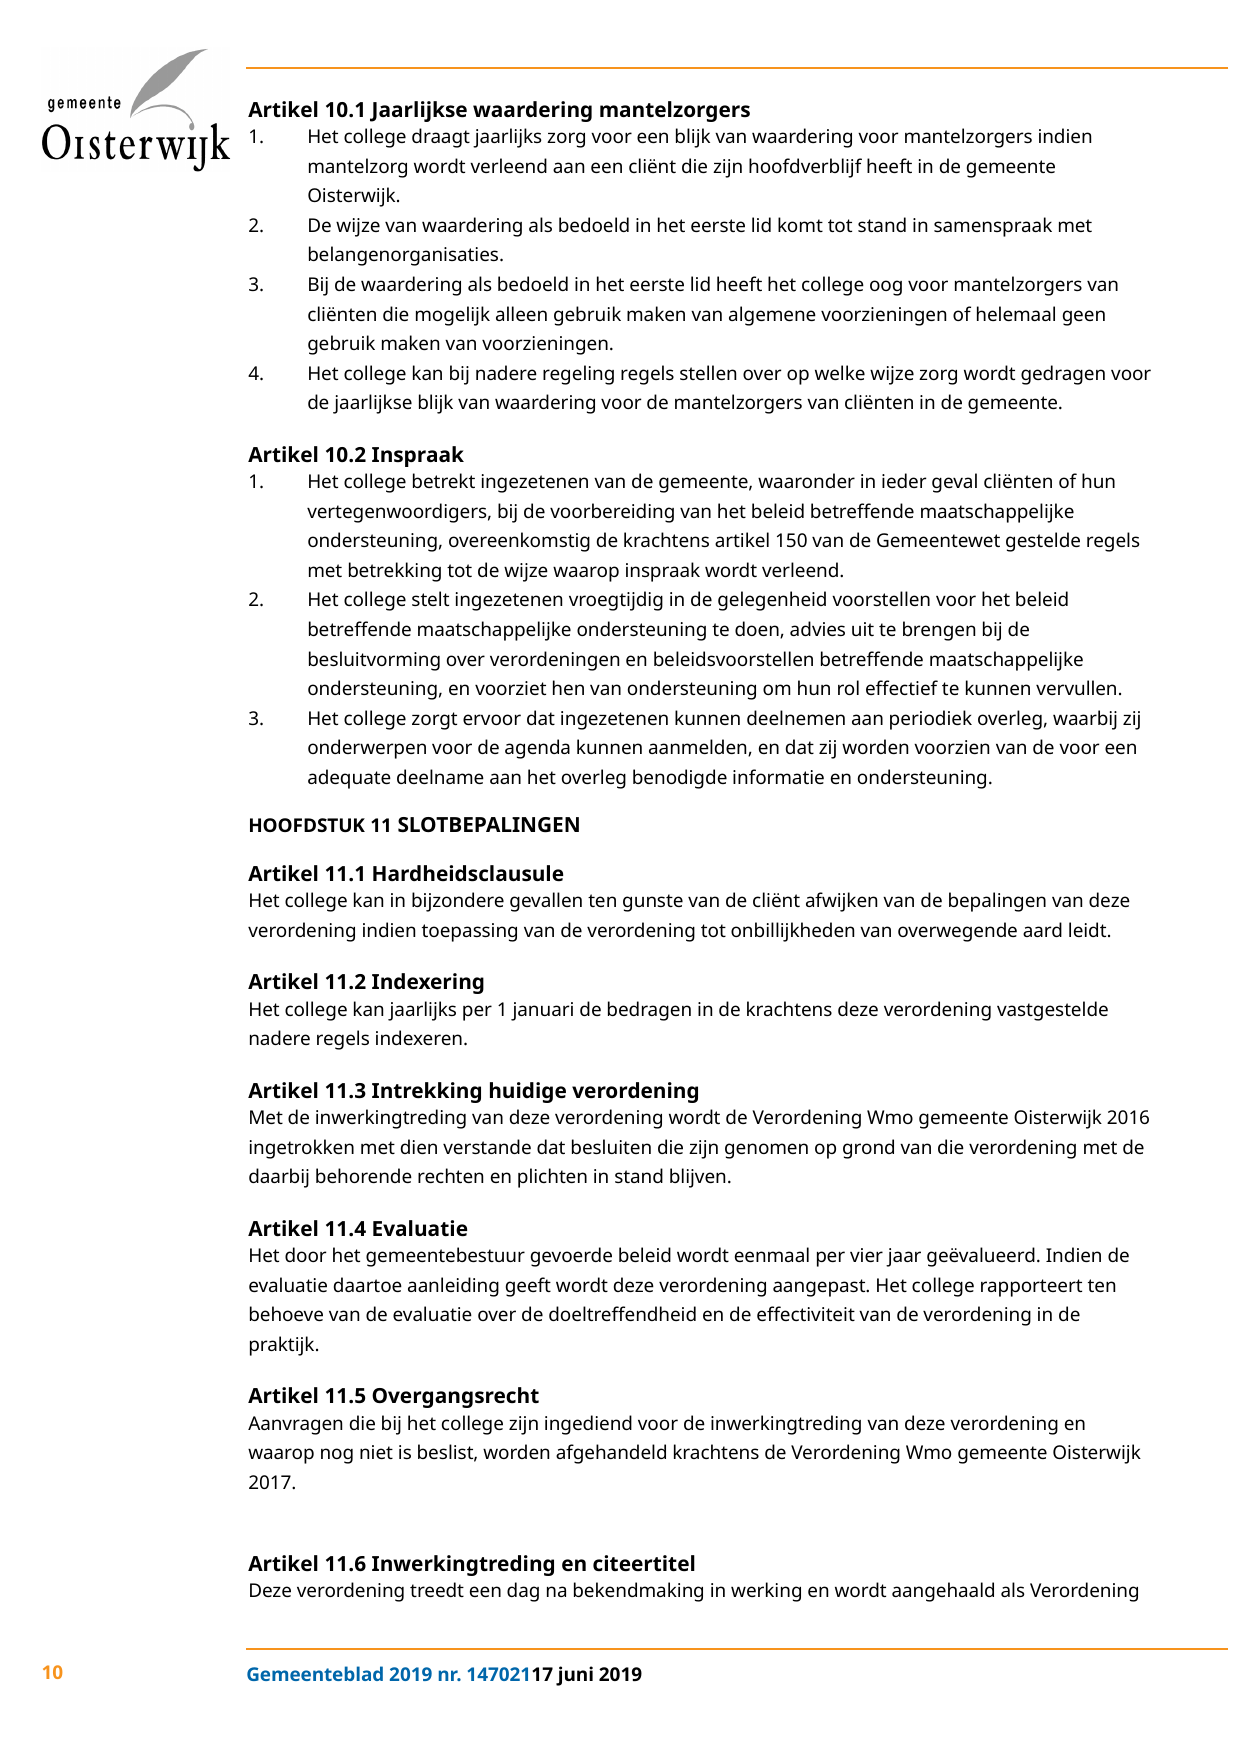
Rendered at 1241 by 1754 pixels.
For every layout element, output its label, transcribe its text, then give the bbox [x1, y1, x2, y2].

text Artikel 10.2 Inspraak [248, 440, 1152, 468]
list De wijze van waardering als bedoeld in het eerste lid komt tot stand in samenspraak met belangenorganisaties. [248, 212, 1152, 267]
text Artikel 11.3 Intrekking huidige verordening [248, 1076, 1152, 1104]
text Met de inwerkingtreding van deze verordening wordt de Verordening Wmo gemeente Oisterwijk 2016 ingetrokken met dien verstande dat besluiten die zijn genomen op grond van die verordening met de daarbij behorende rechten en plichten in stand blijven. [248, 1104, 1152, 1189]
text Artikel 11.5 Overgangsrecht [248, 1382, 1152, 1410]
list Het college zorgt ervoor dat ingezetenen kunnen deelnemen aan periodiek overleg, waarbij zij onderwerpen voor de agenda kunnen aanmelden, en dat zij worden voorzien van de voor een adequate deelname aan het overleg benodigde informatie en ondersteuning. [248, 705, 1152, 790]
text Aanvragen die bij het college zijn ingediend voor de inwerkingtreding van deze verordening en waarop nog niet is beslist, worden afgehandeld krachtens de Verordening Wmo gemeente Oisterwijk 2017. [248, 1410, 1152, 1495]
list Het college kan bij nadere regeling regels stellen over op welke wijze zorg wordt gedragen voor de jaarlijkse blijk van waardering voor de mantelzorgers van cliënten in de gemeente. [248, 360, 1152, 415]
list Het college stelt ingezetenen vroegtijdig in de gelegenheid voorstellen voor het beleid betreffende maatschappelijke ondersteuning te doen, advies uit te brengen bij de besluitvorming over verordeningen en beleidsvoorstellen betreffende maatschappelijke ondersteuning, en voorziet hen van ondersteuning om hun rol effectief te kunnen vervullen. [248, 587, 1152, 701]
text Het door het gemeentebestuur gevoerde beleid wordt eenmaal per vier jaar geëvalueerd. Indien de evaluatie daartoe aanleiding geeft wordt deze verordening aangepast. Het college rapporteert ten behoeve van de evaluatie over de doeltreffendheid en de effectiviteit van de verordening in de praktijk. [248, 1242, 1152, 1357]
list Het college draagt jaarlijks zorg voor een blijk van waardering voor mantelzorgers indien mantelzorg wordt verleend aan een cliënt die zijn hoofdverblijf heeft in de gemeente Oisterwijk. [248, 123, 1152, 208]
list Bij de waardering als bedoeld in het eerste lid heeft het college oog voor mantelzorgers van cliënten die mogelijk alleen gebruik maken van algemene voorzieningen of helemaal geen gebruik maken van voorzieningen. [248, 271, 1152, 356]
text Het college kan jaarlijks per 1 januari de bedragen in de krachtens deze verordening vastgestelde nadere regels indexeren. [248, 996, 1152, 1051]
text Artikel 11.6 Inwerkingtreding en citeertitel [248, 1549, 1152, 1578]
text Artikel 11.1 Hardheidsclausule [248, 859, 1152, 887]
text Deze verordening treedt een dag na bekendmaking in werking en wordt aangehaald als Verordening [248, 1578, 1152, 1603]
text HOOFDSTUK 11 SLOTBEPALINGEN [248, 810, 1152, 838]
text Het college kan in bijzondere gevallen ten gunste van de cliënt afwijken van de bepalingen van deze verordening indien toepassing van de verordening tot onbillijkheden van overwegende aard leidt. [248, 887, 1152, 943]
picture [41, 47, 231, 172]
list Het college betrekt ingezetenen van de gemeente, waaronder in ieder geval cliënten of hun vertegenwoordigers, bij de voorbereiding van het beleid betreffende maatschappelijke ondersteuning, overeenkomstig de krachtens artikel 150 van de Gemeentewet gestelde regels met betrekking tot de wijze waarop inspraak wordt verleend. [248, 468, 1152, 583]
text Artikel 10.1 Jaarlijkse waardering mantelzorgers [248, 95, 1152, 123]
text Artikel 11.4 Evaluatie [248, 1214, 1152, 1242]
text Artikel 11.2 Indexering [248, 967, 1152, 996]
